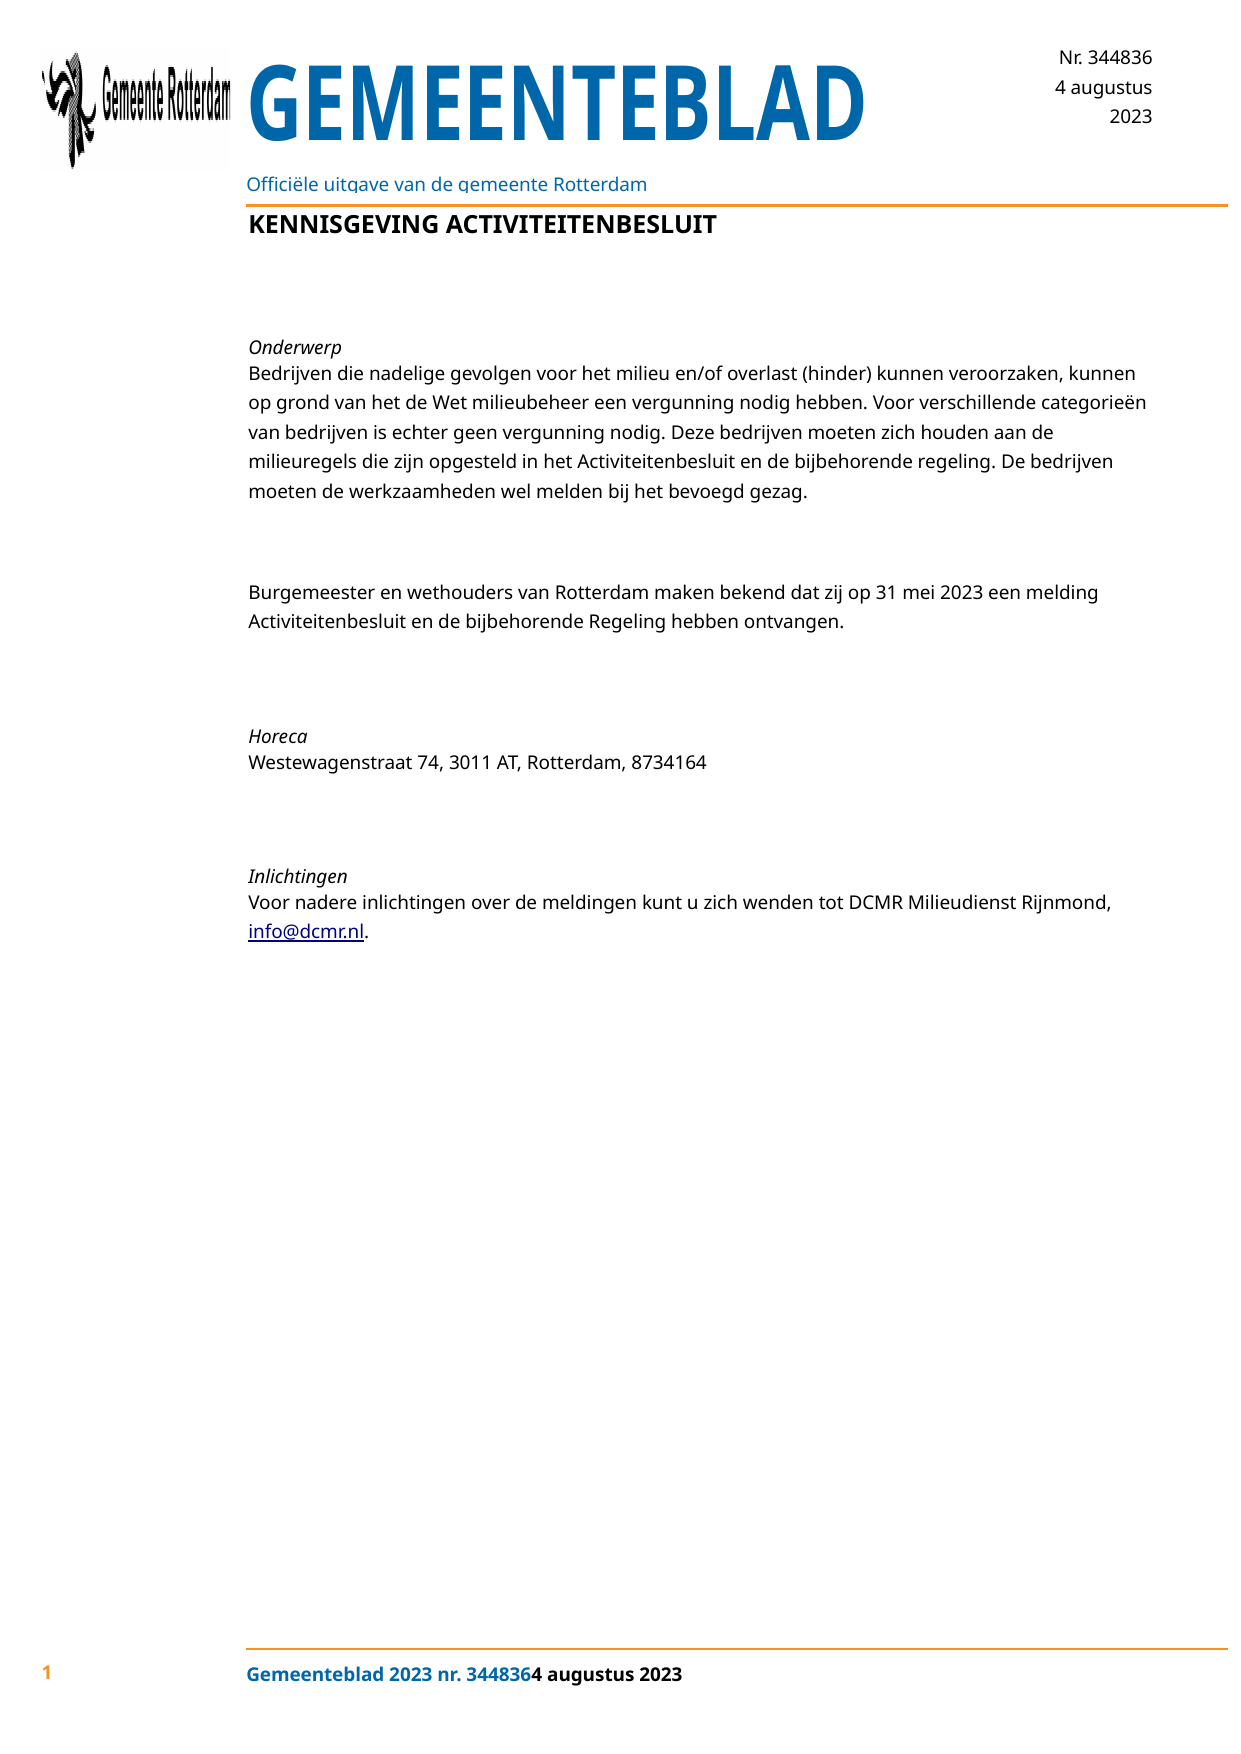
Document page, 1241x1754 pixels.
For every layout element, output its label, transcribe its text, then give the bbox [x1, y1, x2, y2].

text Voor nadere inlichtingen over de meldingen kunt u zich wenden tot DCMR Milieudienst Rijnmond, info@dcmr.nl. [248, 889, 1152, 944]
text Burgemeester en wethouders van Rotterdam maken bekend dat zij op 31 mei 2023 een melding Activiteitenbesluit en de bijbehorende Regeling hebben ontvangen. [248, 579, 1152, 634]
text KENNISGEVING ACTIVITEITENBESLUIT [248, 207, 1152, 241]
text Inlichtingen [248, 863, 1152, 889]
text Bedrijven die nadelige gevolgen voor het milieu en/of overlast (hinder) kunnen veroorzaken, kunnen op grond van het de Wet milieubeheer een vergunning nodig hebben. Voor verschillende categorieën van bedrijven is echter geen vergunning nodig. Deze bedrijven moeten zich houden aan de milieuregels die zijn opgesteld in het Activiteitenbesluit en de bijbehorende regeling. De bedrijven moeten de werkzaamheden wel melden bij het bevoegd gezag. [248, 360, 1152, 504]
text Westewagenstraat 74, 3011 AT, Rotterdam, 8734164 [248, 749, 1152, 774]
text Onderwerp [248, 334, 1152, 360]
picture [41, 47, 231, 172]
text Horeca [248, 723, 1152, 749]
